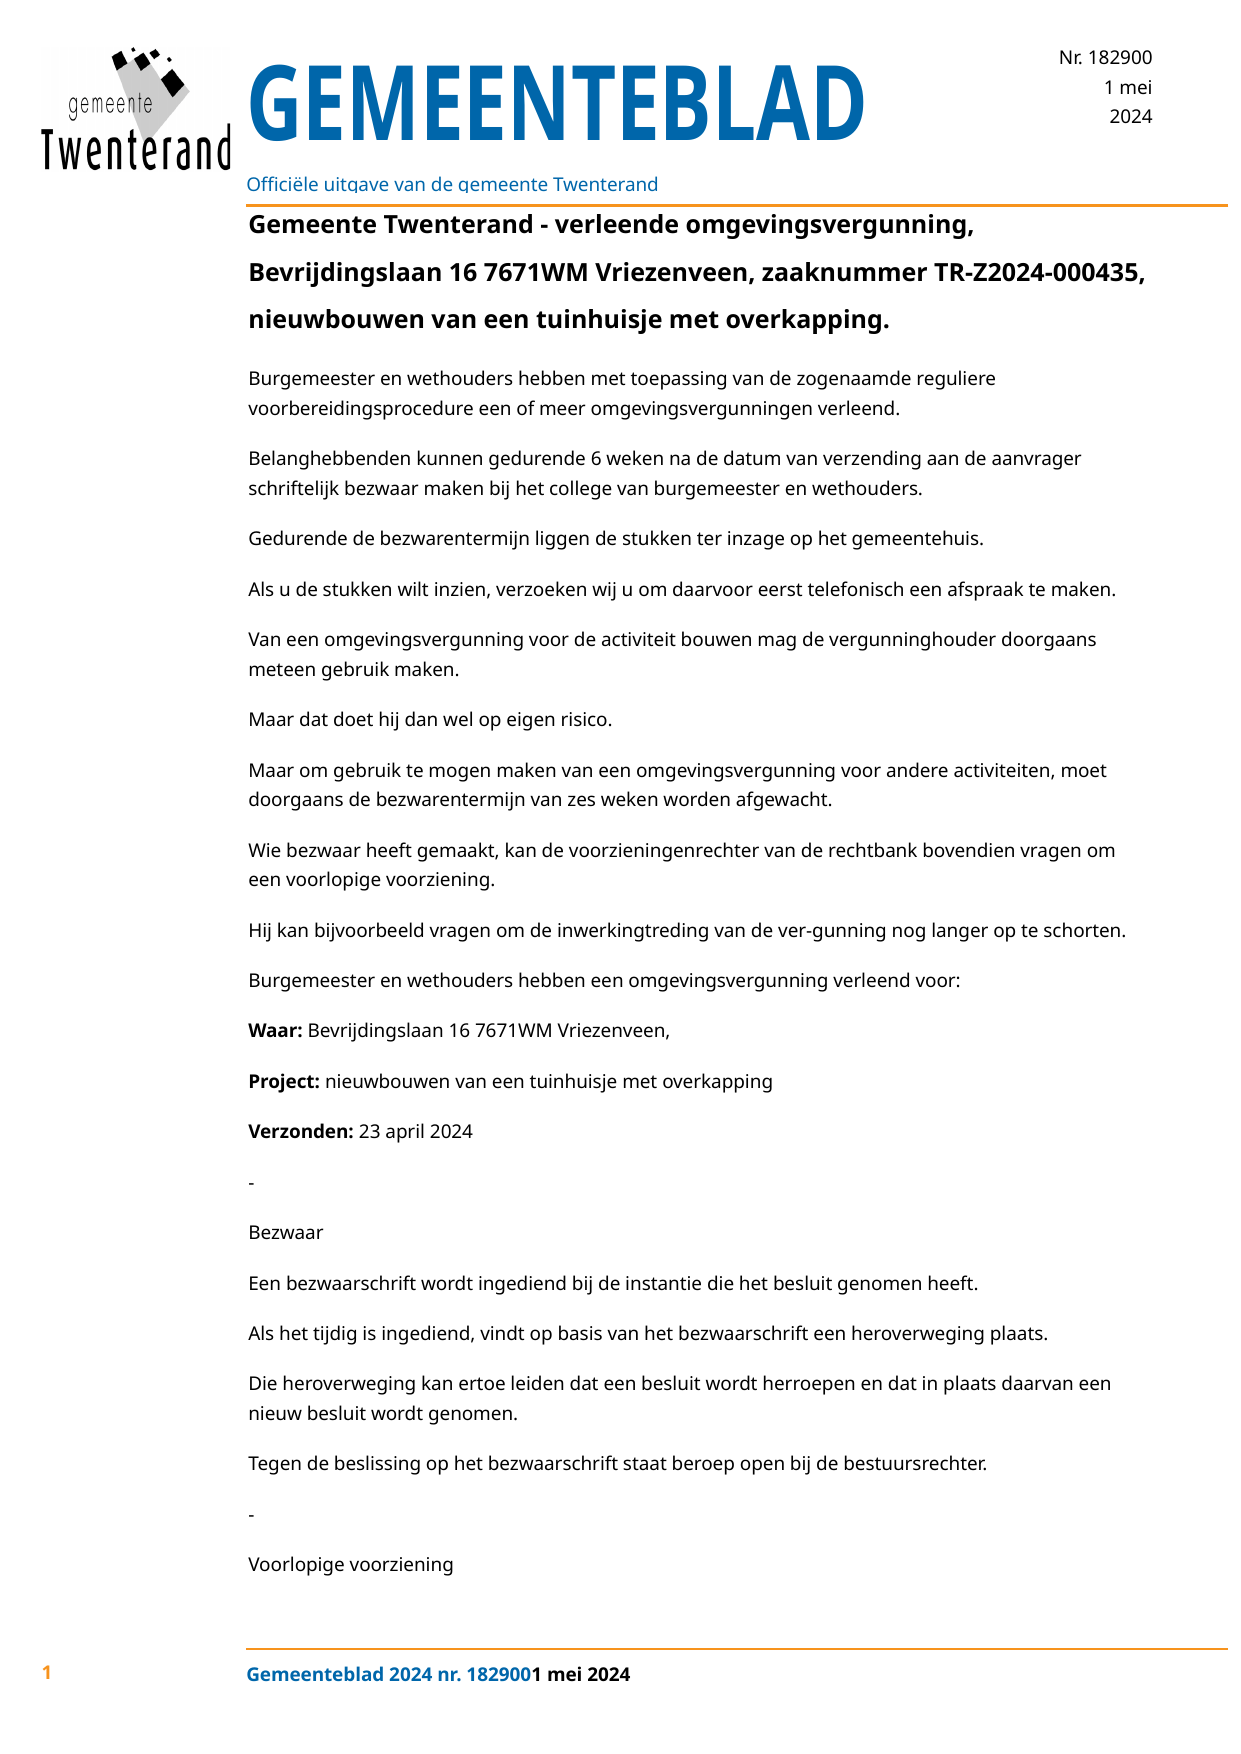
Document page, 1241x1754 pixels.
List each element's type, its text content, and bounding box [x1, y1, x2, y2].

text Tegen de beslissing op het bezwaarschrift staat beroep open bij de bestuursrechter. [248, 1451, 1152, 1476]
text Verzonden: 23 april 2024 [248, 1118, 1152, 1144]
text Project: nieuwbouwen van een tuinhuisje met overkapping [248, 1068, 1152, 1094]
text Maar om gebruik te mogen maken van een omgevingsvergunning voor andere activiteiten, moet doorgaans de bezwarentermijn van zes weken worden afgewacht. [248, 757, 1152, 812]
text Van een omgevingsvergunning voor de activiteit bouwen mag de vergunninghouder doorgaans meteen gebruik maken. [248, 626, 1152, 682]
text Bezwaar [248, 1219, 1152, 1245]
text Gemeente Twenterand - verleende omgevingsvergunning, Bevrijdingslaan 16 7671WM Vriezenveen, zaaknummer TR-Z2024-000435, nieuwbouwen van een tuinhuisje met overkapping. [248, 207, 1152, 336]
text - [248, 1169, 1152, 1194]
text Burgemeester en wethouders hebben een omgevingsvergunning verleend voor: [248, 967, 1152, 993]
text Burgemeester en wethouders hebben met toepassing van de zogenaamde reguliere voorbereidingsprocedure een of meer omgevingsvergunningen verleend. [248, 366, 1152, 421]
text Hij kan bijvoorbeeld vragen om de inwerkingtreding van de ver-gunning nog langer op te schorten. [248, 917, 1152, 942]
text - [248, 1501, 1152, 1527]
text Een bezwaarschrift wordt ingediend bij de instantie die het besluit genomen heeft. [248, 1270, 1152, 1295]
text Gedurende de bezwarentermijn liggen de stukken ter inzage op het gemeentehuis. [248, 526, 1152, 551]
picture [41, 47, 231, 172]
text Maar dat doet hij dan wel op eigen risico. [248, 706, 1152, 732]
text Wie bezwaar heeft gemaakt, kan de voorzieningenrechter van de rechtbank bovendien vragen om een voorlopige voorziening. [248, 837, 1152, 892]
text Waar: Bevrijdingslaan 16 7671WM Vriezenveen, [248, 1018, 1152, 1043]
text Als u de stukken wilt inzien, verzoeken wij u om daarvoor eerst telefonisch een afspraak te maken. [248, 576, 1152, 602]
text Belanghebbenden kunnen gedurende 6 weken na de datum van verzending aan de aanvrager schriftelijk bezwaar maken bij het college van burgemeester en wethouders. [248, 446, 1152, 501]
text Voorlopige voorziening [248, 1551, 1152, 1577]
text Als het tijdig is ingediend, vindt op basis van het bezwaarschrift een heroverweging plaats. [248, 1320, 1152, 1346]
text Die heroverweging kan ertoe leiden dat een besluit wordt herroepen en dat in plaats daarvan een nieuw besluit wordt genomen. [248, 1371, 1152, 1426]
